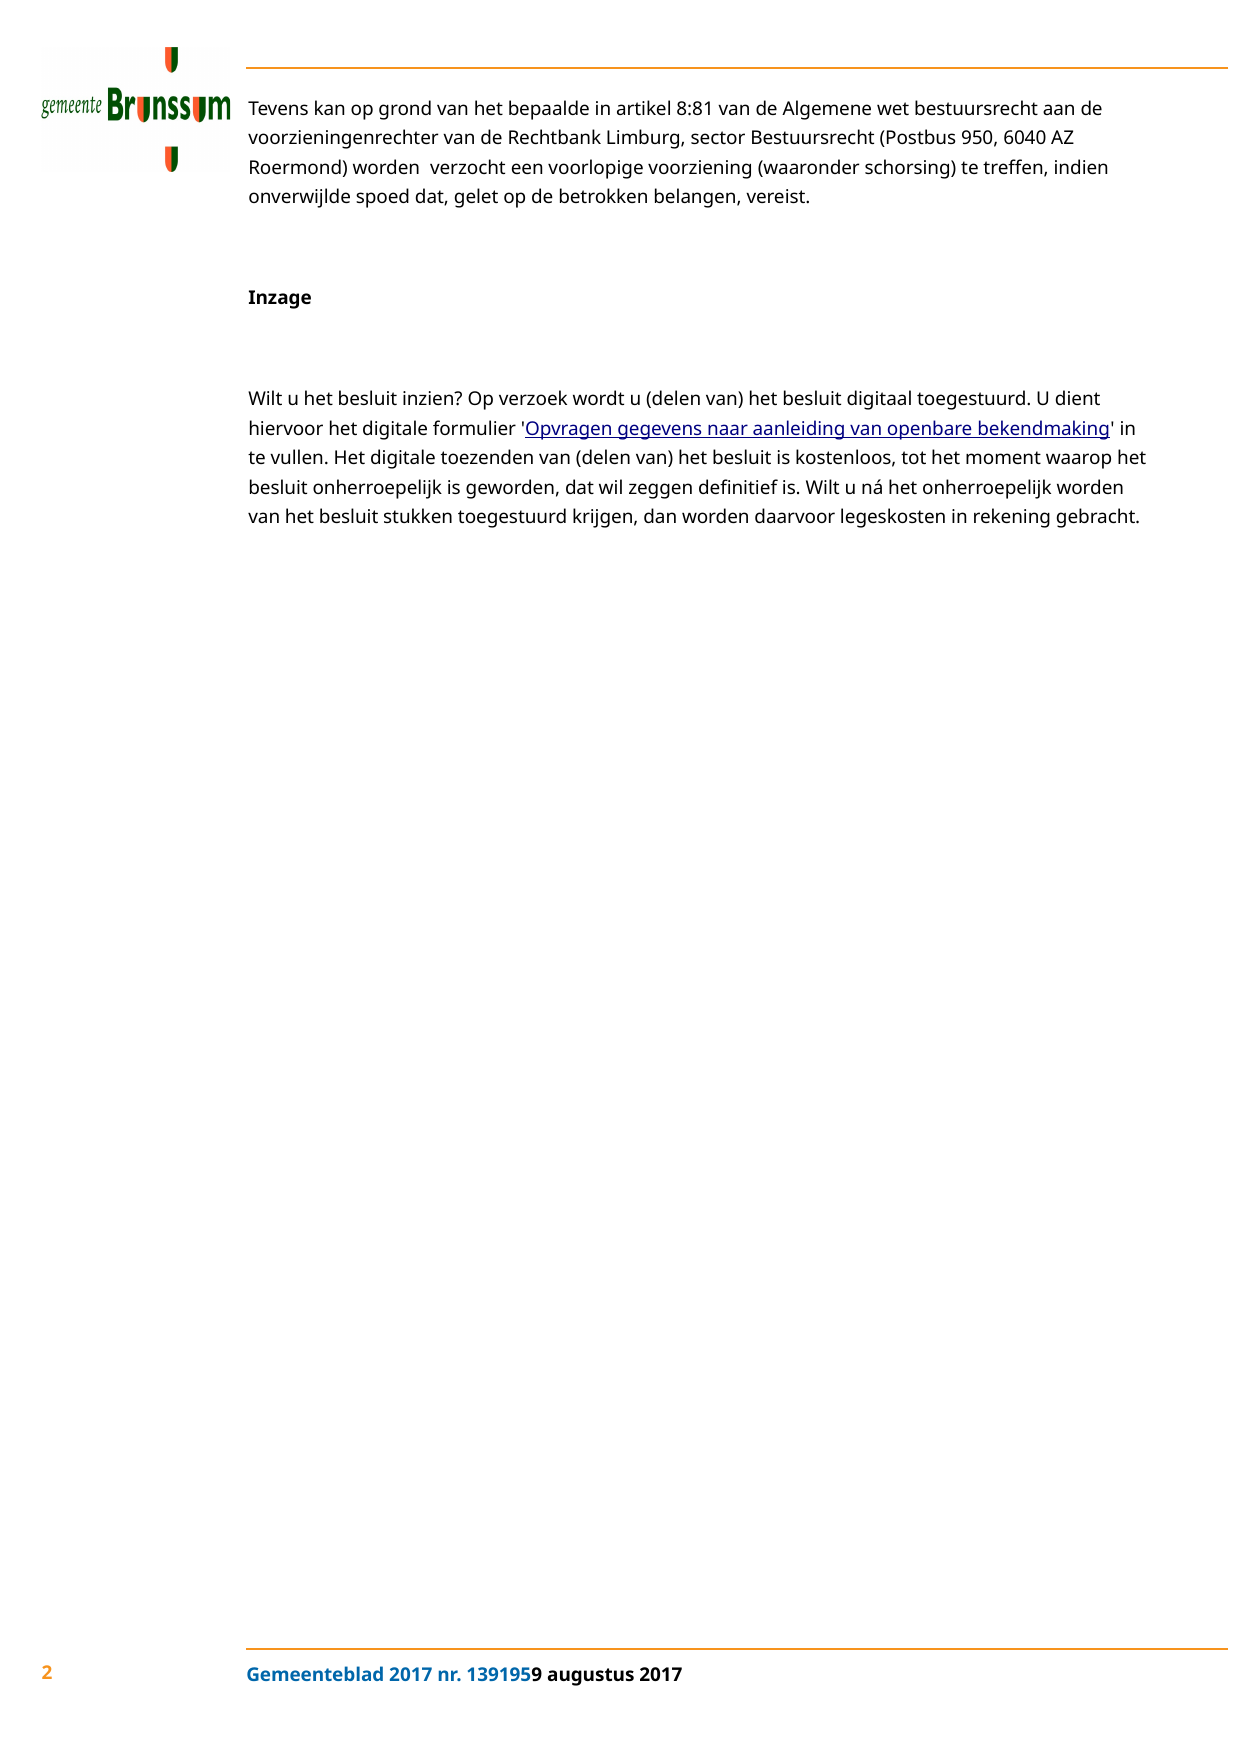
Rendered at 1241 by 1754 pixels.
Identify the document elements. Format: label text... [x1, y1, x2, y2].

picture [41, 47, 231, 172]
text Inzage [248, 284, 1152, 310]
text Wilt u het besluit inzien? Op verzoek wordt u (delen van) het besluit digitaal toegestuurd. U dient hiervoor het digitale formulier 'Opvragen gegevens naar aanleiding van openbare bekendmaking' in te vullen. Het digitale toezenden van (delen van) het besluit is kostenloos, tot het moment waarop het besluit onherroepelijk is geworden, dat wil zeggen definitief is. Wilt u ná het onherroepelijk worden van het besluit stukken toegestuurd krijgen, dan worden daarvoor legeskosten in rekening gebracht. [248, 385, 1152, 529]
text Tevens kan op grond van het bepaalde in artikel 8:81 van de Algemene wet bestuursrecht aan de voorzieningenrechter van de Rechtbank Limburg, sector Bestuursrecht (Postbus 950, 6040 AZ Roermond) worden verzocht een voorlopige voorziening (waaronder schorsing) te treffen, indien onverwijlde spoed dat, gelet op de betrokken belangen, vereist. [248, 95, 1152, 209]
